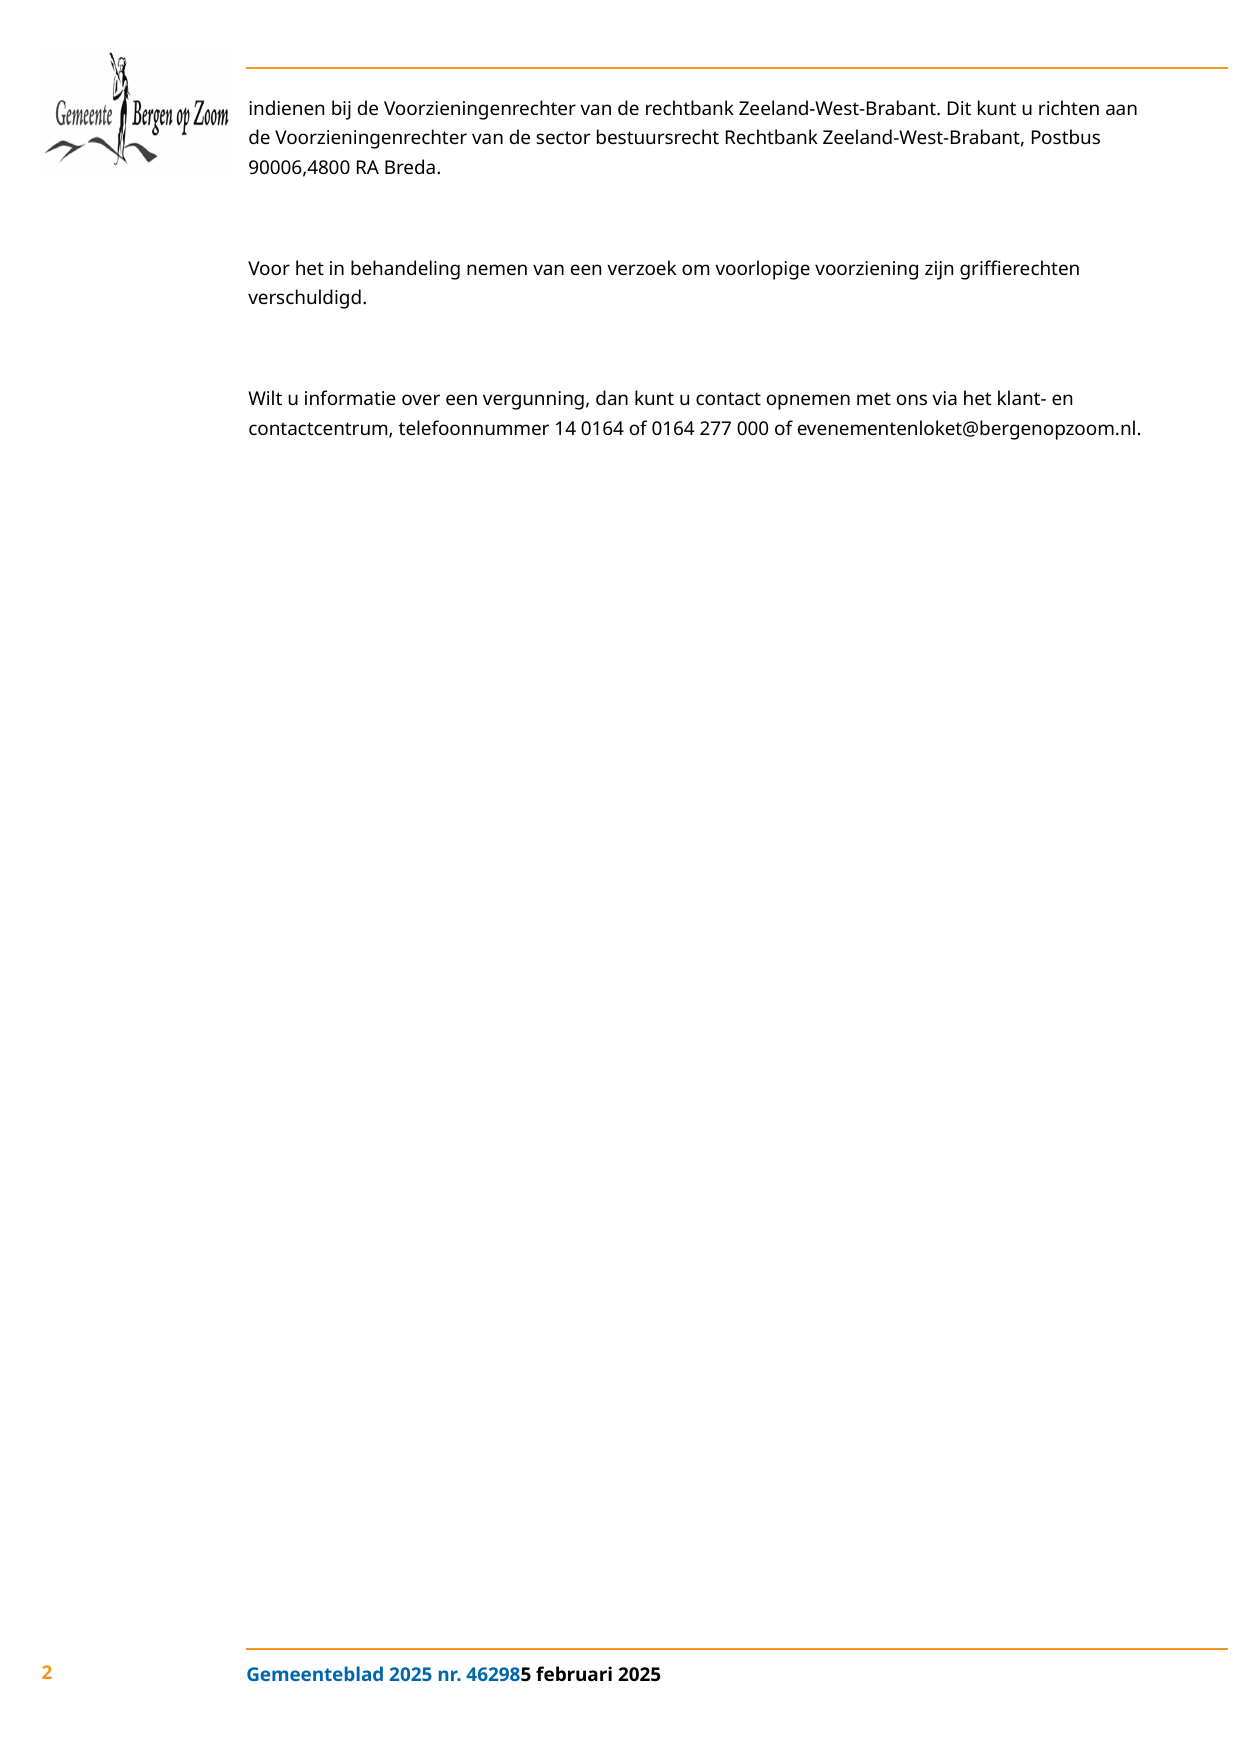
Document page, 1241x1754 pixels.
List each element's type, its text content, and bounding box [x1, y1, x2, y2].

text Voor het in behandeling nemen van een verzoek om voorlopige voorziening zijn griffierechten verschuldigd. [248, 255, 1152, 310]
picture [41, 47, 231, 172]
text Wilt u informatie over een vergunning, dan kunt u contact opnemen met ons via het klant- en contactcentrum, telefoonnummer 14 0164 of 0164 277 000 of evenementenloket@bergenopzoom.nl. [248, 385, 1152, 441]
text indienen bij de Voorzieningenrechter van de rechtbank Zeeland-West-Brabant. Dit kunt u richten aan de Voorzieningenrechter van de sector bestuursrecht Rechtbank Zeeland-West-Brabant, Postbus 90006,4800 RA Breda. [248, 95, 1152, 180]
